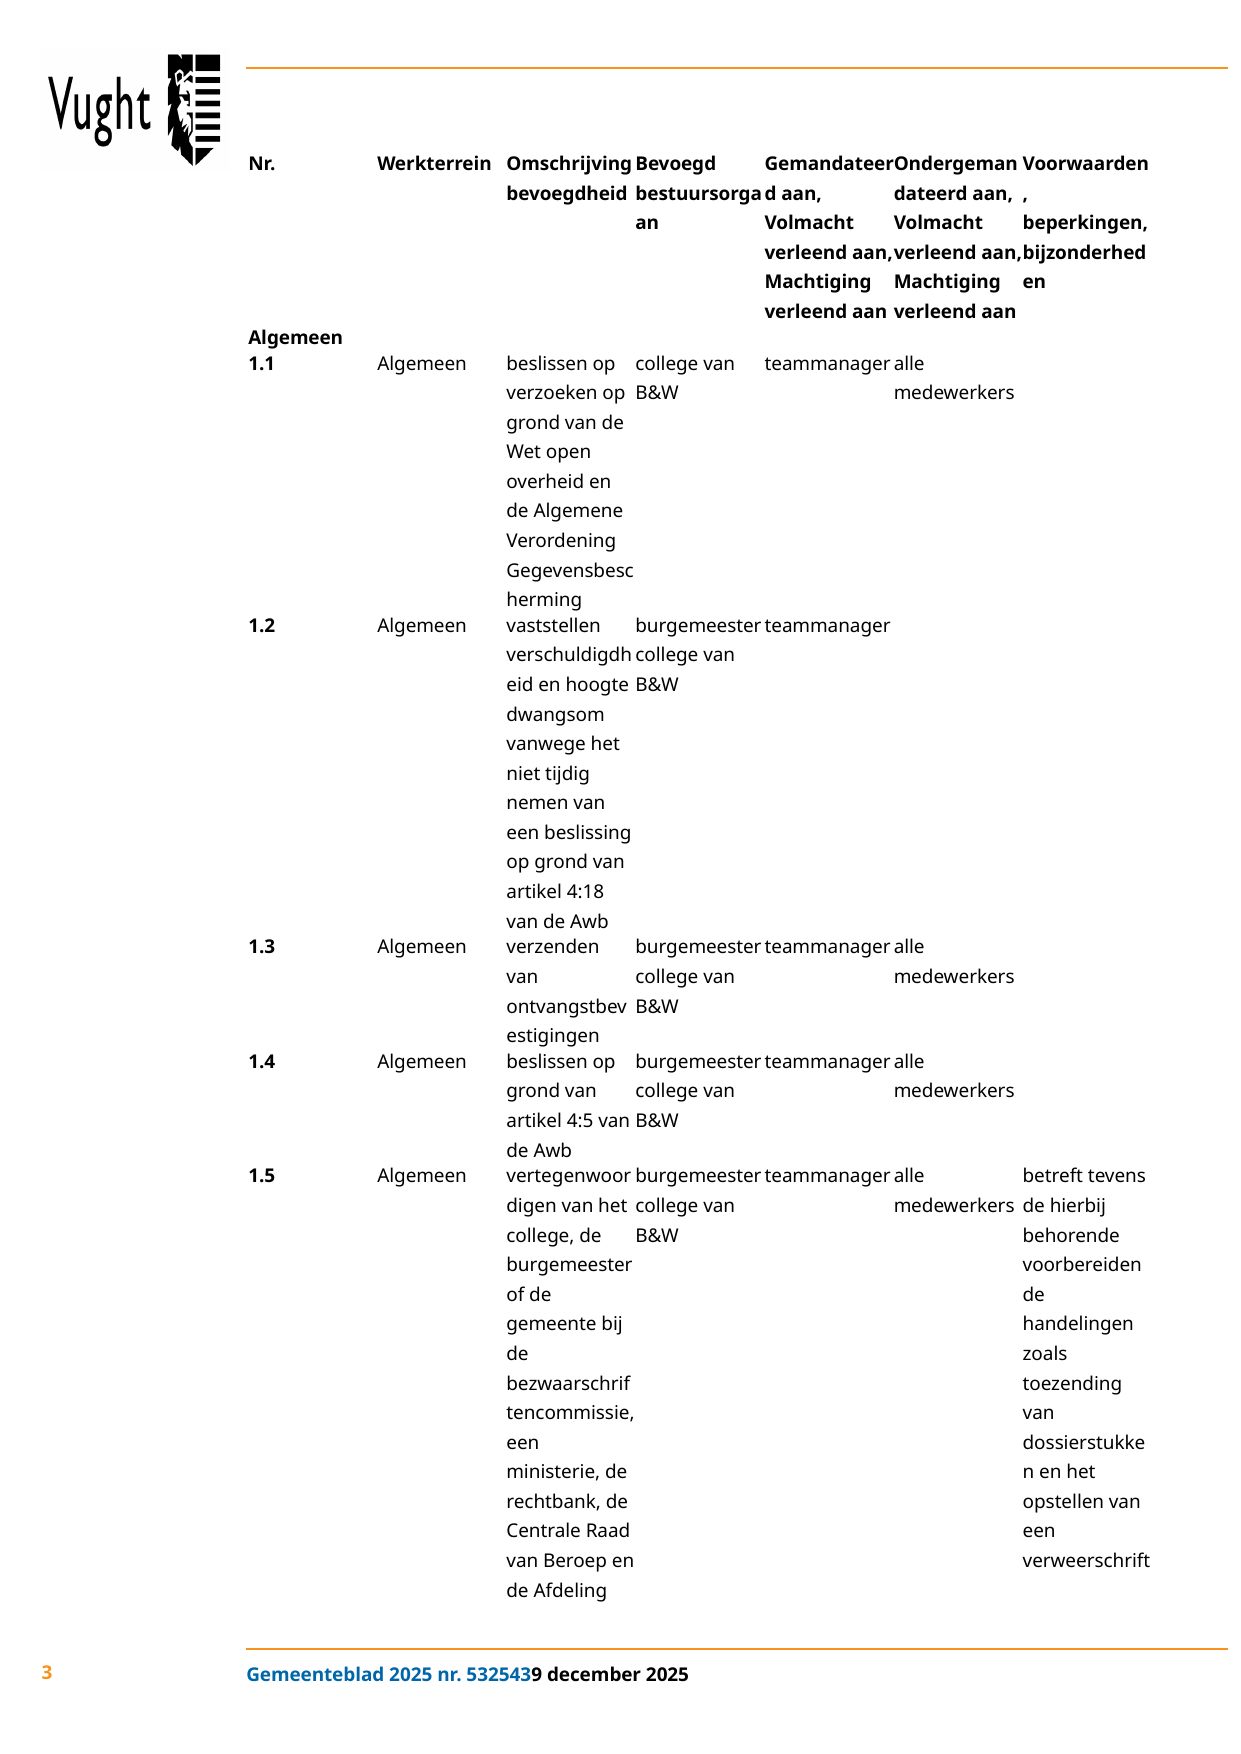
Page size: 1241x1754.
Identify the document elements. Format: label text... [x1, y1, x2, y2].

table_cell [1023, 934, 1152, 1048]
table_cell Algemeen [377, 1048, 506, 1163]
table_cell [1023, 350, 1152, 612]
table_cell Algemeen [377, 1163, 506, 1602]
table_cell burgemeester college van B&W [635, 1048, 764, 1163]
table_cell teammanager [764, 1163, 893, 1602]
table_cell betreft tevens de hierbij behorende voorbereidende handelingen zoals toezending van dossierstukken en het opstellen van een verweerschrift [1023, 1163, 1152, 1602]
table_cell burgemeester college van B&W [635, 1163, 764, 1602]
table_cell 1.5 [248, 1163, 377, 1602]
table_cell [1023, 1048, 1152, 1163]
table_cell alle medewerkers [894, 1163, 1022, 1602]
table_cell verzenden van ontvangstbevestigingen [506, 934, 635, 1048]
table_cell vaststellen verschuldigdheid en hoogte dwangsom vanwege het niet tijdig nemen van een beslissing op grond van artikel 4:18 van de Awb [506, 612, 635, 934]
table_header Ondergemandateerd aan, Volmacht verleend aan, Machtiging verleend aan [894, 150, 1022, 324]
table_header Bevoegd bestuursorgaan [635, 150, 764, 324]
table_cell 1.2 [248, 612, 377, 934]
table_cell Algemeen [377, 350, 506, 612]
table_cell [1023, 612, 1152, 934]
table_cell Algemeen [377, 934, 506, 1048]
picture [41, 47, 231, 172]
table_header Omschrijving bevoegdheid [506, 150, 635, 324]
table_cell teammanager [764, 1048, 893, 1163]
table_header Voorwaarden, beperkingen, bijzonderheden [1023, 150, 1152, 324]
table_cell burgemeester college van B&W [635, 612, 764, 934]
table_cell 1.4 [248, 1048, 377, 1163]
table_cell 1.3 [248, 934, 377, 1048]
table_cell Algemeen [248, 324, 1152, 350]
table_cell alle medewerkers [894, 934, 1022, 1048]
table_cell alle medewerkers [894, 350, 1022, 612]
table_header Gemandateerd aan, Volmacht verleend aan, Machtiging verleend aan [764, 150, 893, 324]
table_cell burgemeester college van B&W [635, 934, 764, 1048]
table_cell Algemeen [377, 612, 506, 934]
table_cell 1.1 [248, 350, 377, 612]
table_cell teammanager [764, 350, 893, 612]
table_cell beslissen op verzoeken op grond van de Wet open overheid en de Algemene Verordening Gegevensbescherming [506, 350, 635, 612]
table_header Nr. [248, 150, 377, 324]
table_header Werkterrein [377, 150, 506, 324]
table_cell college van B&W [635, 350, 764, 612]
table_cell [894, 612, 1022, 934]
table_cell teammanager [764, 612, 893, 934]
table_cell beslissen op grond van artikel 4:5 van de Awb [506, 1048, 635, 1163]
table_cell vertegenwoordigen van het college, de burgemeester of de gemeente bij de bezwaarschriftencommissie, een ministerie, de rechtbank, de Centrale Raad van Beroep en de Afdeling [506, 1163, 635, 1602]
table_cell alle medewerkers [894, 1048, 1022, 1163]
table_cell teammanager [764, 934, 893, 1048]
